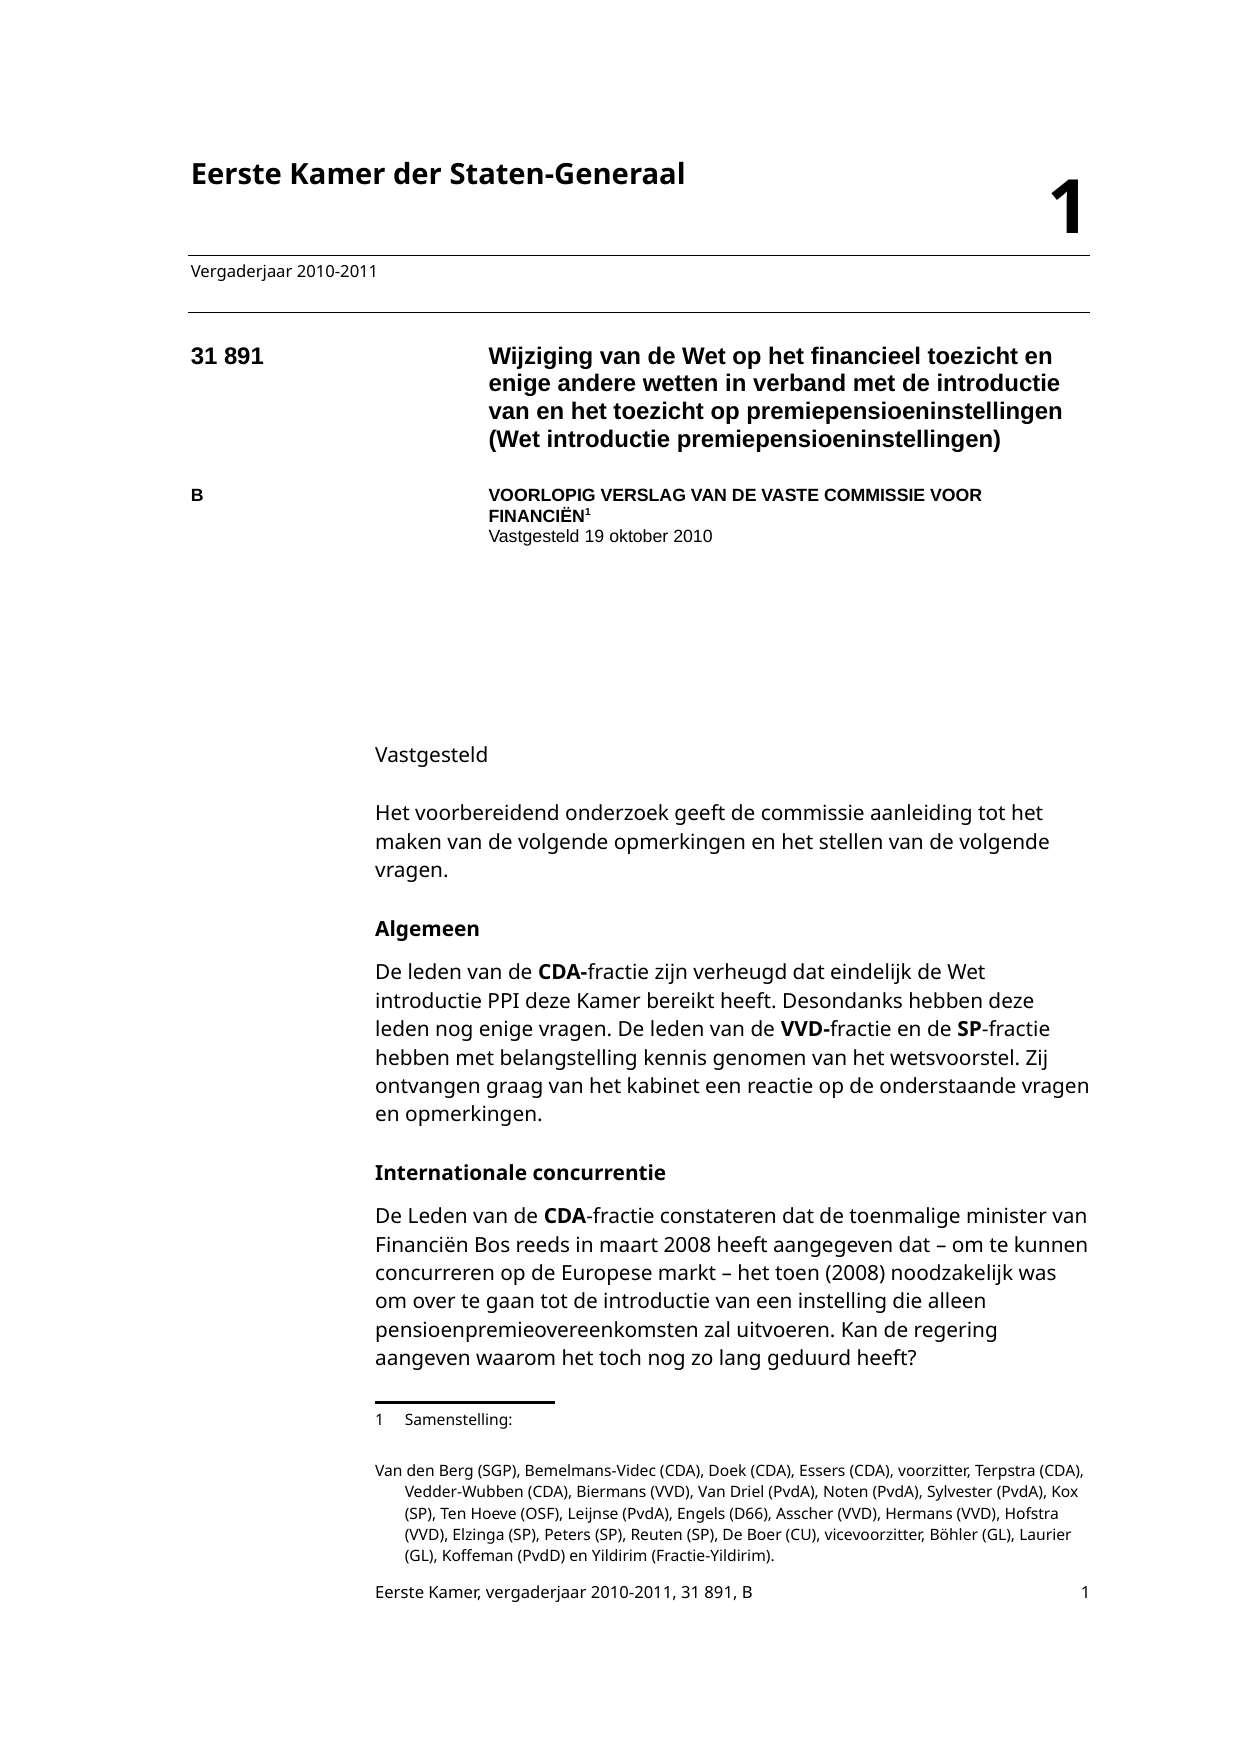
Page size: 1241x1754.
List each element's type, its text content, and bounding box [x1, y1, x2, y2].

table_cell [188, 313, 485, 339]
table_cell Wijziging van de Wet op het financieel toezicht en enige andere wetten in verband met de introductie van en het toezicht op premiepensioeninstellingen (Wet introductie premiepensioeninstellingen) [485, 339, 1090, 482]
text Vastgesteld [375, 740, 1090, 768]
table_header 1 [910, 150, 1090, 255]
table_cell B [188, 482, 485, 622]
text De leden van de CDA-fractie zijn verheugd dat eindelijk de Wet introductie PPI deze Kamer bereikt heeft. Desondanks hebben deze leden nog enige vragen. De leden van de VVD-fractie en de SP-fractie hebben met belangstelling kennis genomen van het wetsvoorstel. Zij ontvangen graag van het kabinet een reactie op de onderstaande vragen en opmerkingen. [375, 957, 1090, 1128]
table_cell Vergaderjaar 2010-2011 [188, 256, 485, 312]
text Het voorbereidend onderzoek geeft de commissie aanleiding tot het maken van de volgende opmerkingen en het stellen van de volgende vragen. [375, 798, 1090, 884]
text Algemeen [375, 914, 1090, 942]
table_cell 31 891 [188, 339, 485, 482]
text De Leden van de CDA-fractie constateren dat de toenmalige minister van Financiën Bos reeds in maart 2008 heeft aangegeven dat – om te kunnen concurreren op de Europese markt – het toen (2008) noodzakelijk was om over te gaan tot de introductie van een instelling die alleen pensioenpremieovereenkomsten zal uitvoeren. Kan de regering aangeven waarom het toch nog zo lang geduurd heeft? [375, 1201, 1090, 1372]
table_cell VOORLOPIG VERSLAG VAN DE VASTE COMMISSIE VOOR FINANCIËN Vastgesteld 19 oktober 2010 [485, 482, 1090, 622]
text Internationale concurrentie [375, 1158, 1090, 1186]
table_cell [485, 256, 1090, 312]
table_cell [485, 313, 1090, 339]
table_header Eerste Kamer der Staten-Generaal [188, 150, 909, 255]
